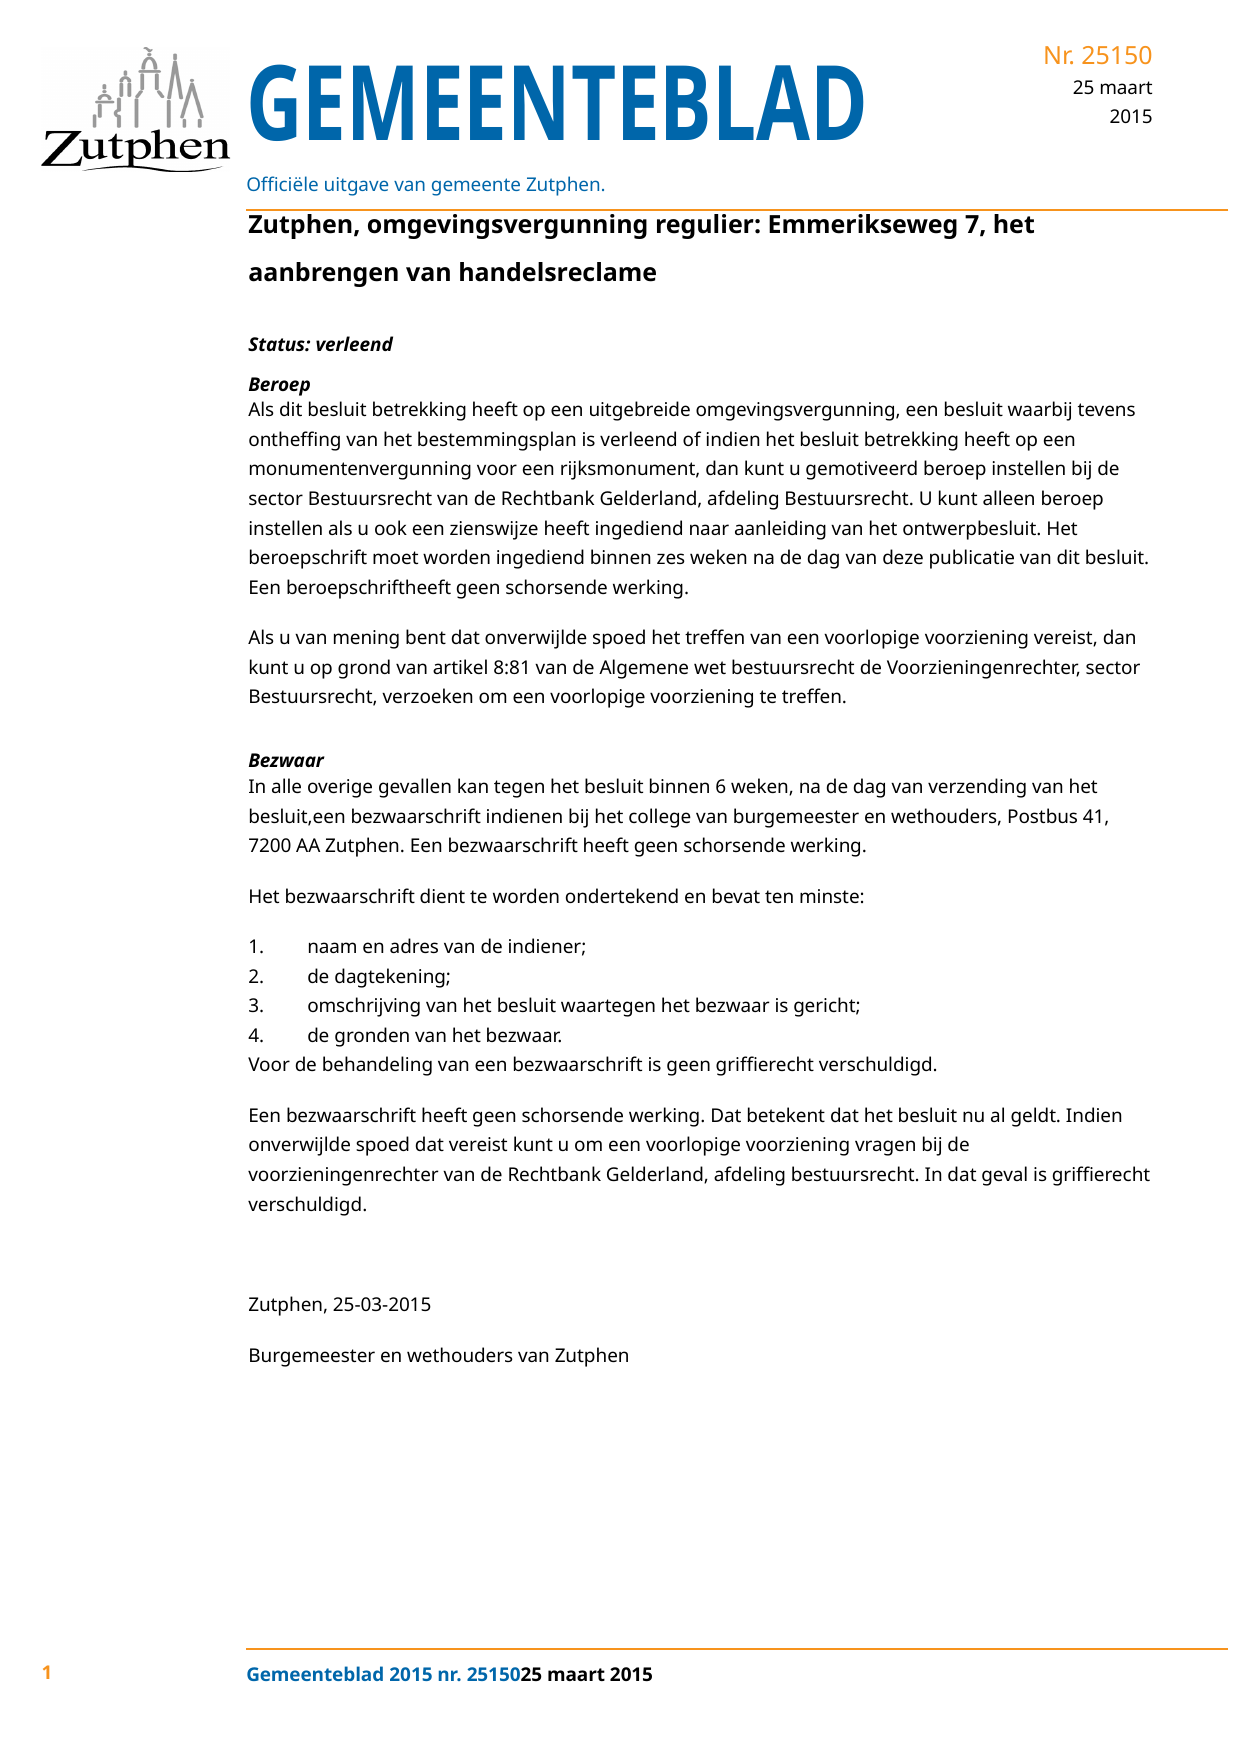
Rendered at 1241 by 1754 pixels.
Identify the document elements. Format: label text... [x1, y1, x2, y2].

picture [41, 47, 231, 172]
text Beroep [248, 371, 1152, 396]
text Voor de behandeling van een bezwaarschrift is geen griffierecht verschuldigd. [248, 1052, 1152, 1077]
list omschrijving van het besluit waartegen het bezwaar is gericht; [248, 992, 1152, 1018]
text Zutphen, omgevingsvergunning regulier: Emmerikseweg 7, het aanbrengen van handelsreclame [248, 211, 1152, 288]
text In alle overige gevallen kan tegen het besluit binnen 6 weken, na de dag van verzending van het besluit,een bezwaarschrift indienen bij het college van burgemeester en wethouders, Postbus 41, 7200 AA Zutphen. Een bezwaarschrift heeft geen schorsende werking. [248, 773, 1152, 858]
text Status: verleend [248, 331, 1152, 357]
list de gronden van het bezwaar. [248, 1022, 1152, 1048]
list naam en adres van de indiener; [248, 933, 1152, 959]
text Burgemeester en wethouders van Zutphen [248, 1342, 1152, 1368]
text Zutphen, 25-03-2015 [248, 1292, 1152, 1317]
text Een bezwaarschrift heeft geen schorsende werking. Dat betekent dat het besluit nu al geldt. Indien onverwijlde spoed dat vereist kunt u om een voorlopige voorziening vragen bij de voorzieningenrechter van de Rechtbank Gelderland, afdeling bestuursrecht. In dat geval is griffierecht verschuldigd. [248, 1102, 1152, 1216]
text Als dit besluit betrekking heeft op een uitgebreide omgevingsvergunning, een besluit waarbij tevens ontheffing van het bestemmingsplan is verleend of indien het besluit betrekking heeft op een monumentenvergunning voor een rijksmonument, dan kunt u gemotiveerd beroep instellen bij de sector Bestuursrecht van de Rechtbank Gelderland, afdeling Bestuursrecht. U kunt alleen beroep instellen als u ook een zienswijze heeft ingediend naar aanleiding van het ontwerpbesluit. Het beroepschrift moet worden ingediend binnen zes weken na de dag van deze publicatie van dit besluit. Een beroepschriftheeft geen schorsende werking. [248, 396, 1152, 600]
text Als u van mening bent dat onverwijlde spoed het treffen van een voorlopige voorziening vereist, dan kunt u op grond van artikel 8:81 van de Algemene wet bestuursrecht de Voorzieningenrechter, sector Bestuursrecht, verzoeken om een voorlopige voorziening te treffen. [248, 624, 1152, 709]
list de dagtekening; [248, 963, 1152, 988]
text Bezwaar [248, 747, 1152, 773]
text Het bezwaarschrift dient te worden ondertekend en bevat ten minste: [248, 883, 1152, 908]
